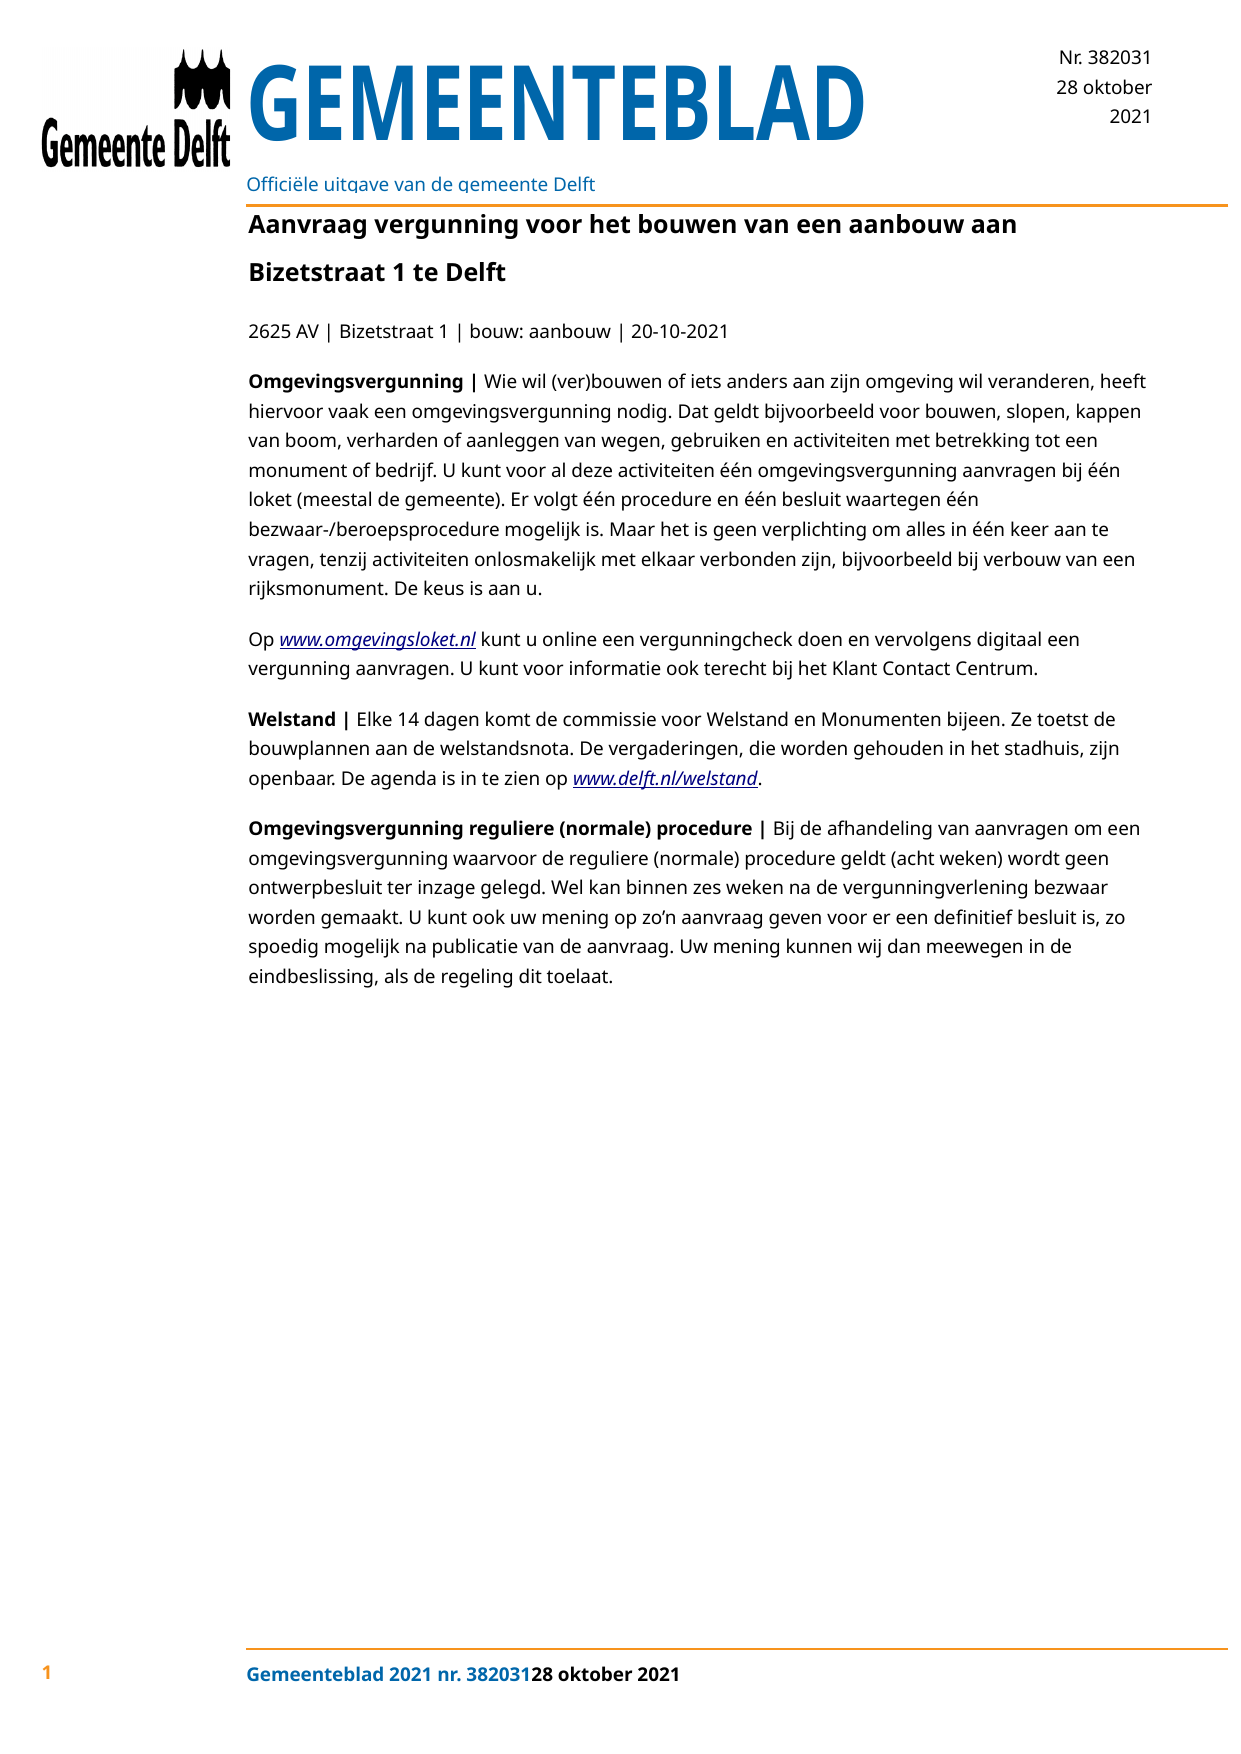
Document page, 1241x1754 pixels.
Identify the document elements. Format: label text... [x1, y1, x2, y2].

text Omgevingsvergunning reguliere (normale) procedure | Bij de afhandeling van aanvragen om een omgevingsvergunning waarvoor de reguliere (normale) procedure geldt (acht weken) wordt geen ontwerpbesluit ter inzage gelegd. Wel kan binnen zes weken na de vergunningverlening bezwaar worden gemaakt. U kunt ook uw mening op zo’n aanvraag geven voor er een definitief besluit is, zo spoedig mogelijk na publicatie van de aanvraag. Uw mening kunnen wij dan meewegen in de eindbeslissing, als de regeling dit toelaat. [248, 815, 1152, 989]
text Aanvraag vergunning voor het bouwen van een aanbouw aan Bizetstraat 1 te Delft [248, 207, 1152, 288]
text 2625 AV | Bizetstraat 1 | bouw: aanbouw | 20-10-2021 [248, 318, 1152, 344]
text Welstand | Elke 14 dagen komt de commissie voor Welstand en Monumenten bijeen. Ze toetst de bouwplannen aan de welstandsnota. De vergaderingen, die worden gehouden in het stadhuis, zijn openbaar. De agenda is in te zien op www.delft.nl/welstand. [248, 706, 1152, 791]
picture [41, 47, 231, 172]
text Op www.omgevingsloket.nl kunt u online een vergunningcheck doen en vervolgens digitaal een vergunning aanvragen. U kunt voor informatie ook terecht bij het Klant Contact Centrum. [248, 626, 1152, 681]
text Omgevingsvergunning | Wie wil (ver)bouwen of iets anders aan zijn omgeving wil veranderen, heeft hiervoor vaak een omgevingsvergunning nodig. Dat geldt bijvoorbeeld voor bouwen, slopen, kappen van boom, verharden of aanleggen van wegen, gebruiken en activiteiten met betrekking tot een monument of bedrijf. U kunt voor al deze activiteiten één omgevingsvergunning aanvragen bij één loket (meestal de gemeente). Er volgt één procedure en één besluit waartegen één bezwaar-/beroepsprocedure mogelijk is. Maar het is geen verplichting om alles in één keer aan te vragen, tenzij activiteiten onlosmakelijk met elkaar verbonden zijn, bijvoorbeeld bij verbouw van een rijksmonument. De keus is aan u. [248, 368, 1152, 601]
